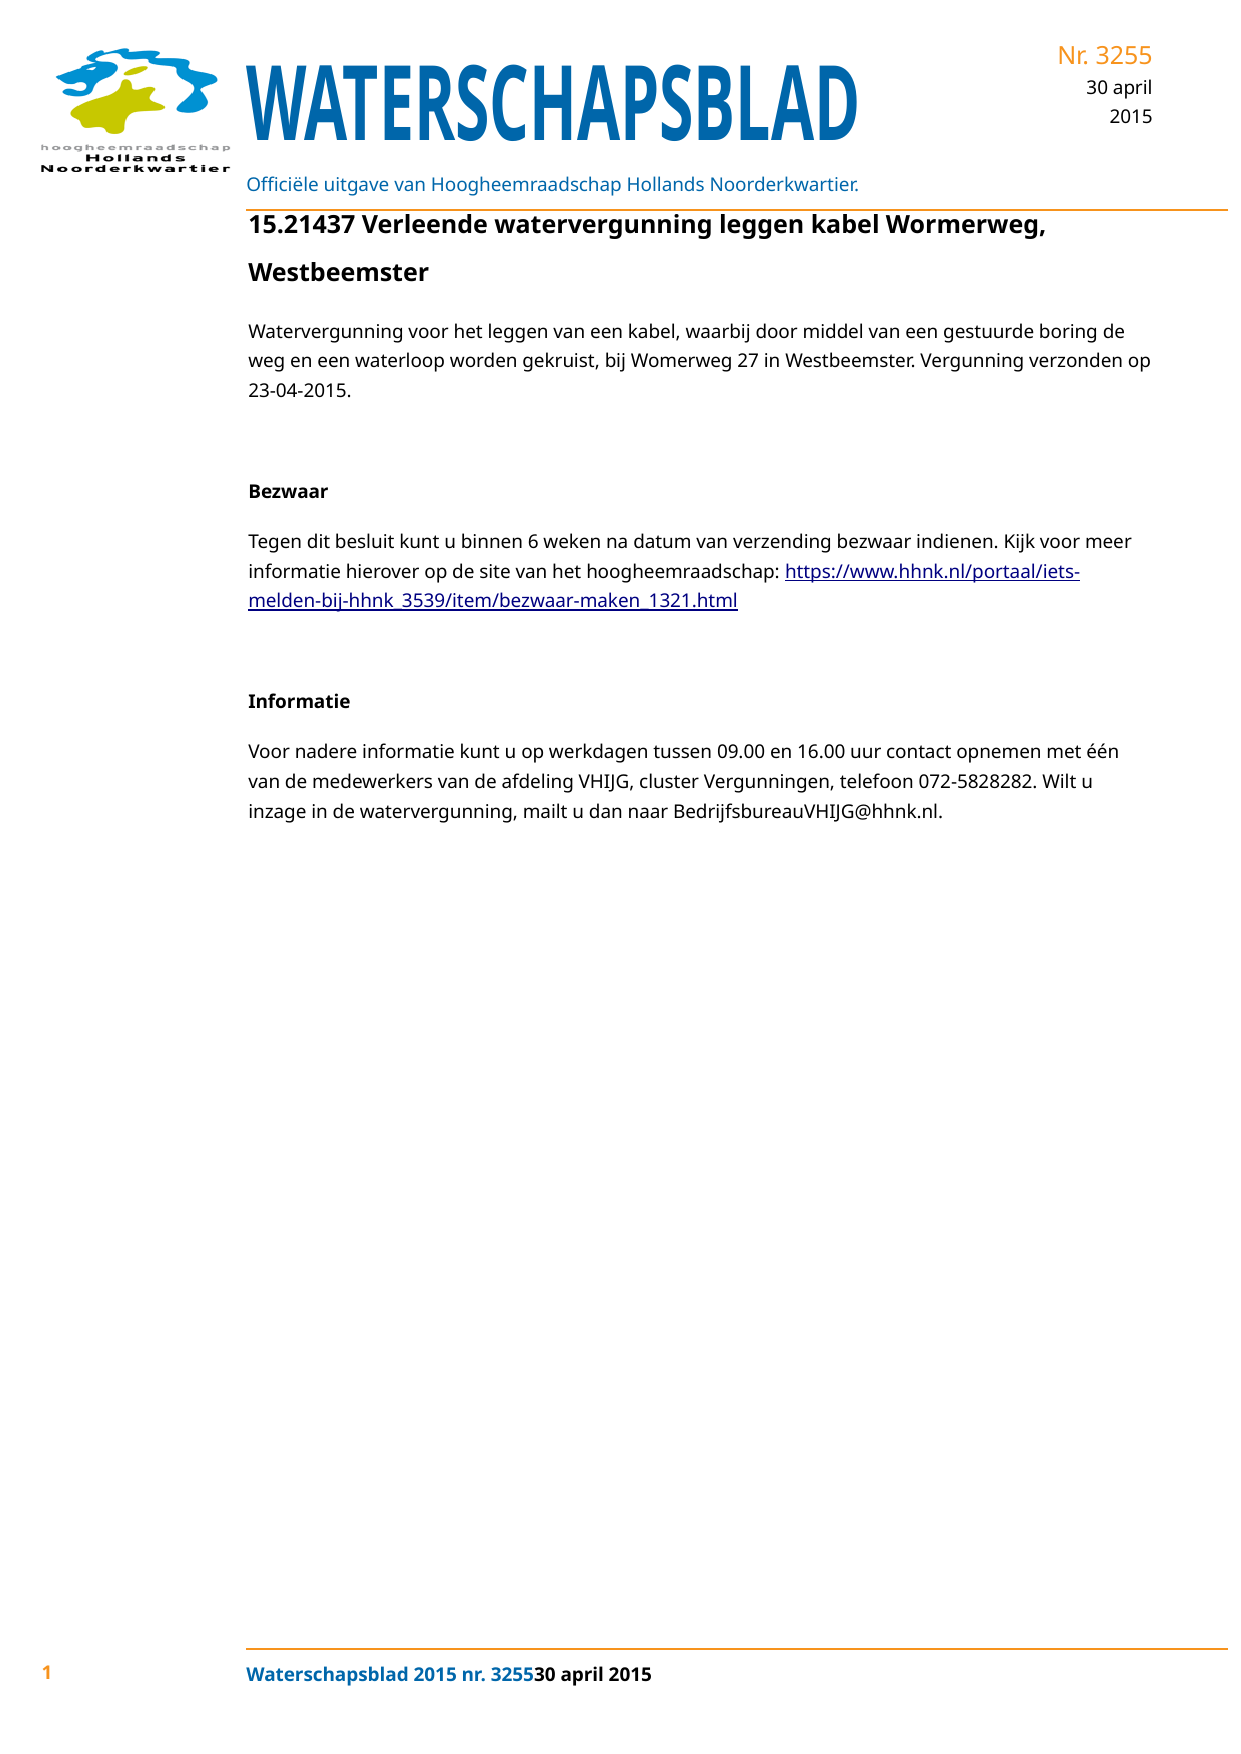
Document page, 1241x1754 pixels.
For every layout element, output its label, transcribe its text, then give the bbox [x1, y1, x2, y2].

text Watervergunning voor het leggen van een kabel, waarbij door middel van een gestuurde boring de weg en een waterloop worden gekruist, bij Womerweg 27 in Westbeemster. Vergunning verzonden op 23-04-2015. [248, 318, 1152, 403]
text 15.21437 Verleende watervergunning leggen kabel Wormerweg, Westbeemster [248, 211, 1152, 288]
text Bezwaar [248, 478, 1152, 504]
text Informatie [248, 688, 1152, 714]
text Tegen dit besluit kunt u binnen 6 weken na datum van verzending bezwaar indienen. Kijk voor meer informatie hierover op de site van het hoogheemraadschap: https://www.hhnk.nl/portaal/iets-melden-bij-hhnk_3539/item/bezwaar-maken_1321.html [248, 528, 1152, 613]
picture [41, 47, 231, 172]
text Voor nadere informatie kunt u op werkdagen tussen 09.00 en 16.00 uur contact opnemen met één van de medewerkers van de afdeling VHIJG, cluster Vergunningen, telefoon 072-5828282. Wilt u inzage in de watervergunning, mailt u dan naar BedrijfsbureauVHIJG@hhnk.nl. [248, 739, 1152, 824]
